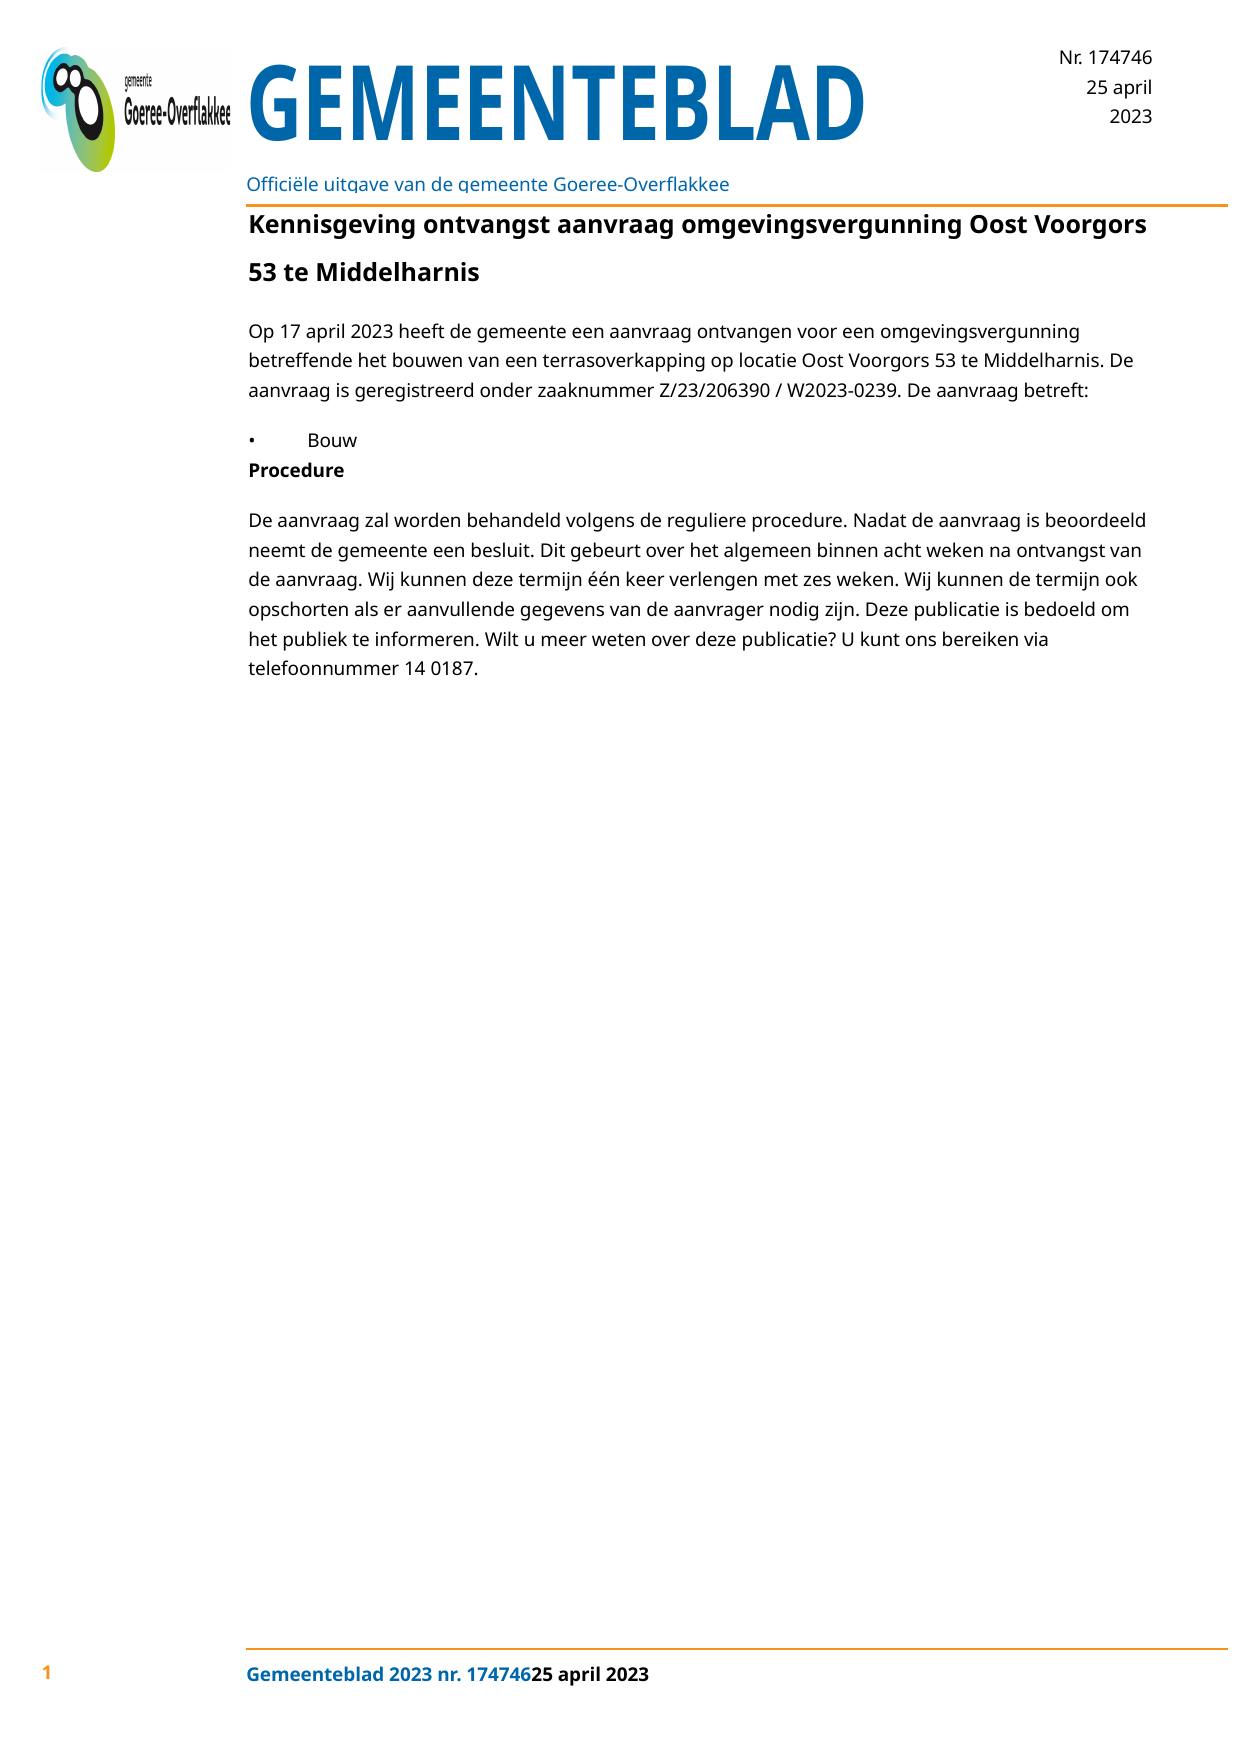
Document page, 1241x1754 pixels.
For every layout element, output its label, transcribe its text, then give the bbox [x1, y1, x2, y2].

text Kennisgeving ontvangst aanvraag omgevingsvergunning Oost Voorgors 53 te Middelharnis [248, 207, 1152, 288]
text Procedure [248, 457, 1152, 483]
text Op 17 april 2023 heeft de gemeente een aanvraag ontvangen voor een omgevingsvergunning betreffende het bouwen van een terrasoverkapping op locatie Oost Voorgors 53 te Middelharnis. De aanvraag is geregistreerd onder zaaknummer Z/23/206390 / W2023-0239. De aanvraag betreft: [248, 318, 1152, 403]
text De aanvraag zal worden behandeld volgens de reguliere procedure. Nadat de aanvraag is beoordeeld neemt de gemeente een besluit. Dit gebeurt over het algemeen binnen acht weken na ontvangst van de aanvraag. Wij kunnen deze termijn één keer verlengen met zes weken. Wij kunnen de termijn ook opschorten als er aanvullende gegevens van de aanvrager nodig zijn. Deze publicatie is bedoeld om het publiek te informeren. Wilt u meer weten over deze publicatie? U kunt ons bereiken via telefoonnummer 14 0187. [248, 507, 1152, 681]
list Bouw [248, 427, 1152, 453]
picture [41, 47, 231, 172]
